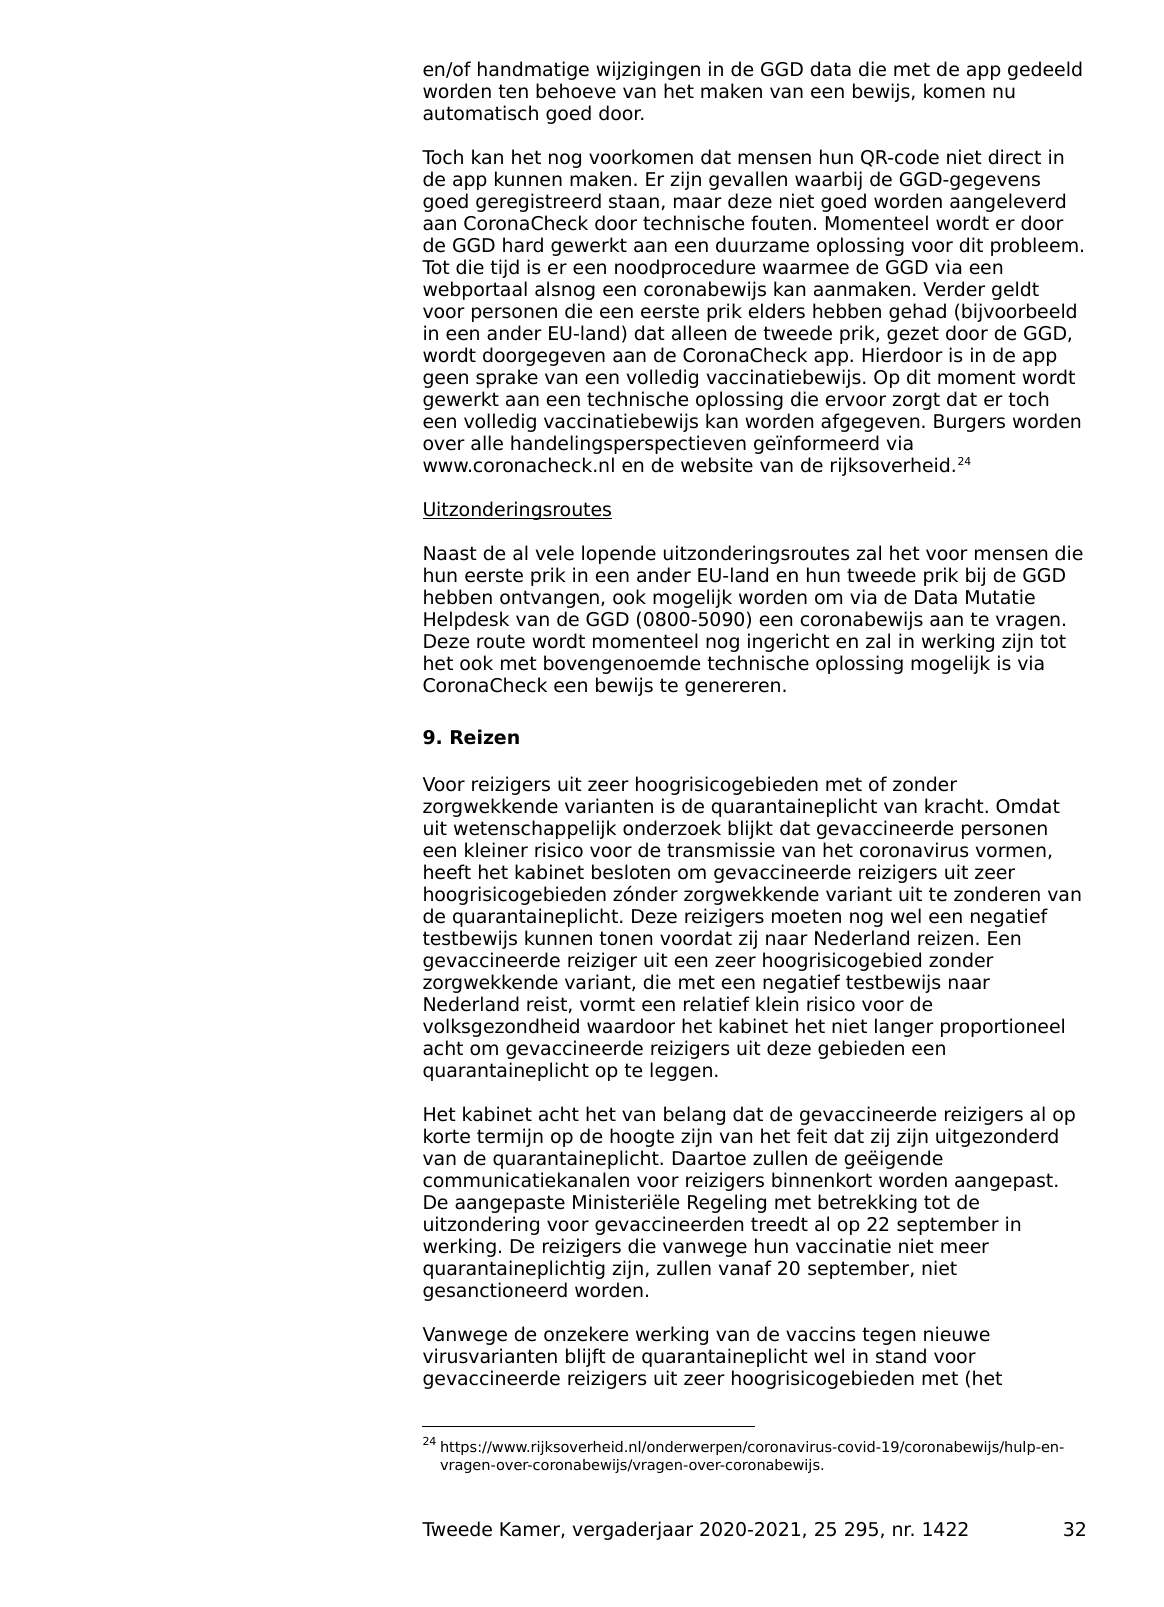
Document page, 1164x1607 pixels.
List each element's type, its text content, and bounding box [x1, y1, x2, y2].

text en/of handmatige wijzigingen in de GGD data die met de app gedeeld worden ten behoeve van het maken van een bewijs, komen nu automatisch goed door. [422, 59, 1087, 125]
text Toch kan het nog voorkomen dat mensen hun QR-code niet direct in de app kunnen maken. Er zijn gevallen waarbij de GGD-gegevens goed geregistreerd staan, maar deze niet goed worden aangeleverd aan CoronaCheck door technische fouten. Momenteel wordt er door de GGD hard gewerkt aan een duurzame oplossing voor dit probleem. Tot die tijd is er een noodprocedure waarmee de GGD via een webportaal alsnog een coronabewijs kan aanmaken. Verder geldt voor personen die een eerste prik elders hebben gehad (bijvoorbeeld in een ander EU-land) dat alleen de tweede prik, gezet door de GGD, wordt doorgegeven aan de CoronaCheck app. Hierdoor is in de app geen sprake van een volledig vaccinatiebewijs. Op dit moment wordt gewerkt aan een technische oplossing die ervoor zorgt dat er toch een volledig vaccinatiebewijs kan worden afgegeven. Burgers worden over alle handelingsperspectieven geïnformeerd via www.coronacheck.nl en de website van de rijksoverheid. [422, 147, 1087, 477]
text https://www.rijksoverheid.nl/onderwerpen/coronavirus-covid-19/coronabewijs/hulp-en-vragen-over-coronabewijs/vragen-over-coronabewijs. [422, 1435, 1087, 1474]
text Het kabinet acht het van belang dat de gevaccineerde reizigers al op korte termijn op de hoogte zijn van het feit dat zij zijn uitgezonderd van de quarantaineplicht. Daartoe zullen de geëigende communicatiekanalen voor reizigers binnenkort worden aangepast. De aangepaste Ministeriële Regeling met betrekking tot de uitzondering voor gevaccineerden treedt al op 22 september in werking. De reizigers die vanwege hun vaccinatie niet meer quarantaineplichtig zijn, zullen vanaf 20 september, niet gesanctioneerd worden. [422, 1104, 1087, 1302]
subtitle Uitzonderingsroutes [422, 499, 1087, 521]
text Naast de al vele lopende uitzonderingsroutes zal het voor mensen die hun eerste prik in een ander EU-land en hun tweede prik bij de GGD hebben ontvangen, ook mogelijk worden om via de Data Mutatie Helpdesk van de GGD (0800-5090) een coronabewijs aan te vragen. Deze route wordt momenteel nog ingericht en zal in werking zijn tot het ook met bovengenoemde technische oplossing mogelijk is via CoronaCheck een bewijs te genereren. [422, 543, 1087, 697]
subtitle 9. Reizen [422, 727, 1087, 749]
text Voor reizigers uit zeer hoogrisicogebieden met of zonder zorgwekkende varianten is de quarantaineplicht van kracht. Omdat uit wetenschappelijk onderzoek blijkt dat gevaccineerde personen een kleiner risico voor de transmissie van het coronavirus vormen, heeft het kabinet besloten om gevaccineerde reizigers uit zeer hoogrisicogebieden zónder zorgwekkende variant uit te zonderen van de quarantaineplicht. Deze reizigers moeten nog wel een negatief testbewijs kunnen tonen voordat zij naar Nederland reizen. Een gevaccineerde reiziger uit een zeer hoogrisicogebied zonder zorgwekkende variant, die met een negatief testbewijs naar Nederland reist, vormt een relatief klein risico voor de volksgezondheid waardoor het kabinet het niet langer proportioneel acht om gevaccineerde reizigers uit deze gebieden een quarantaineplicht op te leggen. [422, 774, 1087, 1082]
text Vanwege de onzekere werking van de vaccins tegen nieuwe virusvarianten blijft de quarantaineplicht wel in stand voor gevaccineerde reizigers uit zeer hoogrisicogebieden met (het [422, 1324, 1087, 1390]
